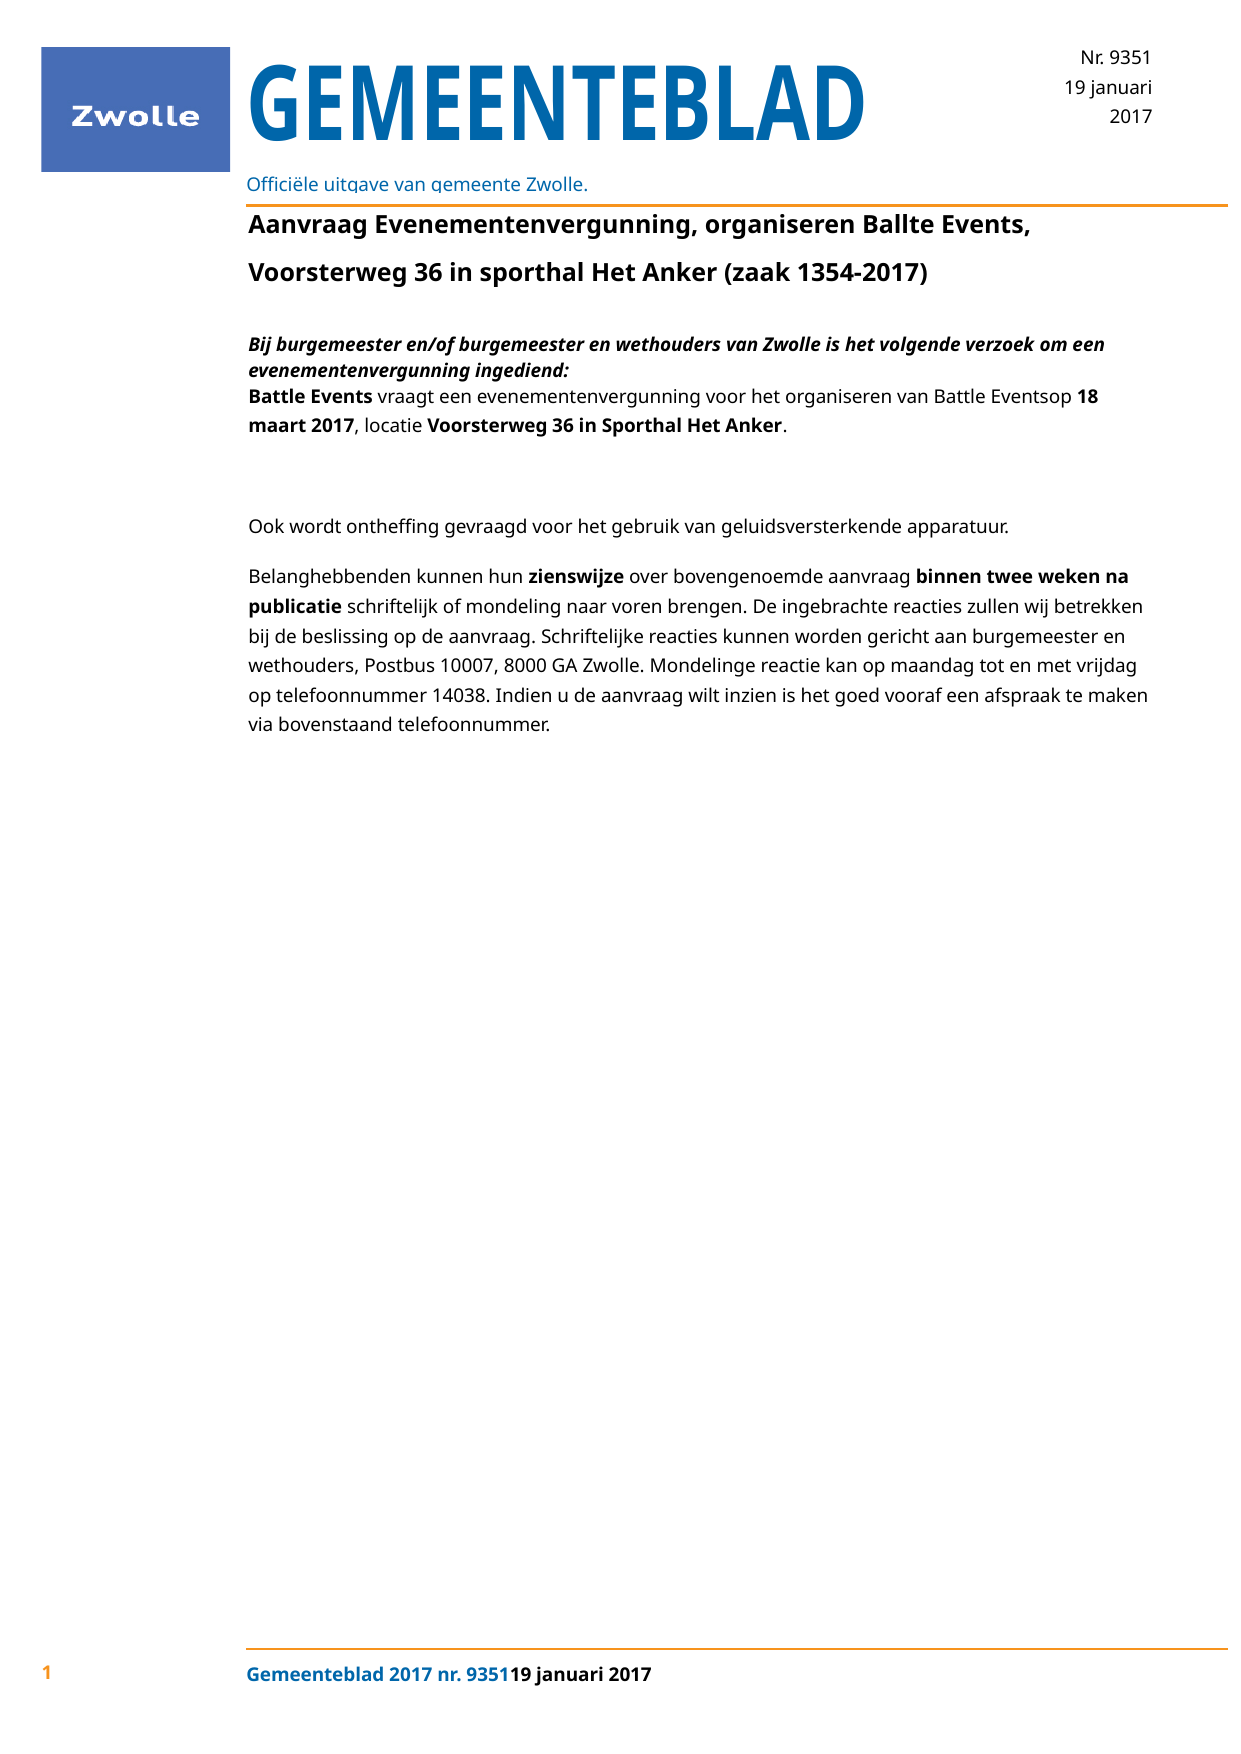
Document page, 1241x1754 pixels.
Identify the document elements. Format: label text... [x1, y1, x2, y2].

text Ook wordt ontheffing gevraagd voor het gebruik van geluidsversterkende apparatuur. [248, 513, 1152, 539]
text Aanvraag Evenementenvergunning, organiseren Ballte Events, Voorsterweg 36 in sporthal Het Anker (zaak 1354-2017) [248, 207, 1152, 288]
text Belanghebbenden kunnen hun zienswijze over bovengenoemde aanvraag binnen twee weken na publicatie schriftelijk of mondeling naar voren brengen. De ingebrachte reacties zullen wij betrekken bij de beslissing op de aanvraag. Schriftelijke reacties kunnen worden gericht aan burgemeester en wethouders, Postbus 10007, 8000 GA Zwolle. Mondelinge reactie kan op maandag tot en met vrijdag op telefoonnummer 14038. Indien u de aanvraag wilt inzien is het goed vooraf een afspraak te maken via bovenstaand telefoonnummer. [248, 564, 1152, 737]
text Bij burgemeester en/of burgemeester en wethouders van Zwolle is het volgende verzoek om een evenementenvergunning ingediend: [248, 331, 1152, 383]
text Battle Events vraagt een evenementenvergunning voor het organiseren van Battle Eventsop 18 maart 2017, locatie Voorsterweg 36 in Sporthal Het Anker. [248, 383, 1152, 438]
picture [41, 47, 231, 172]
